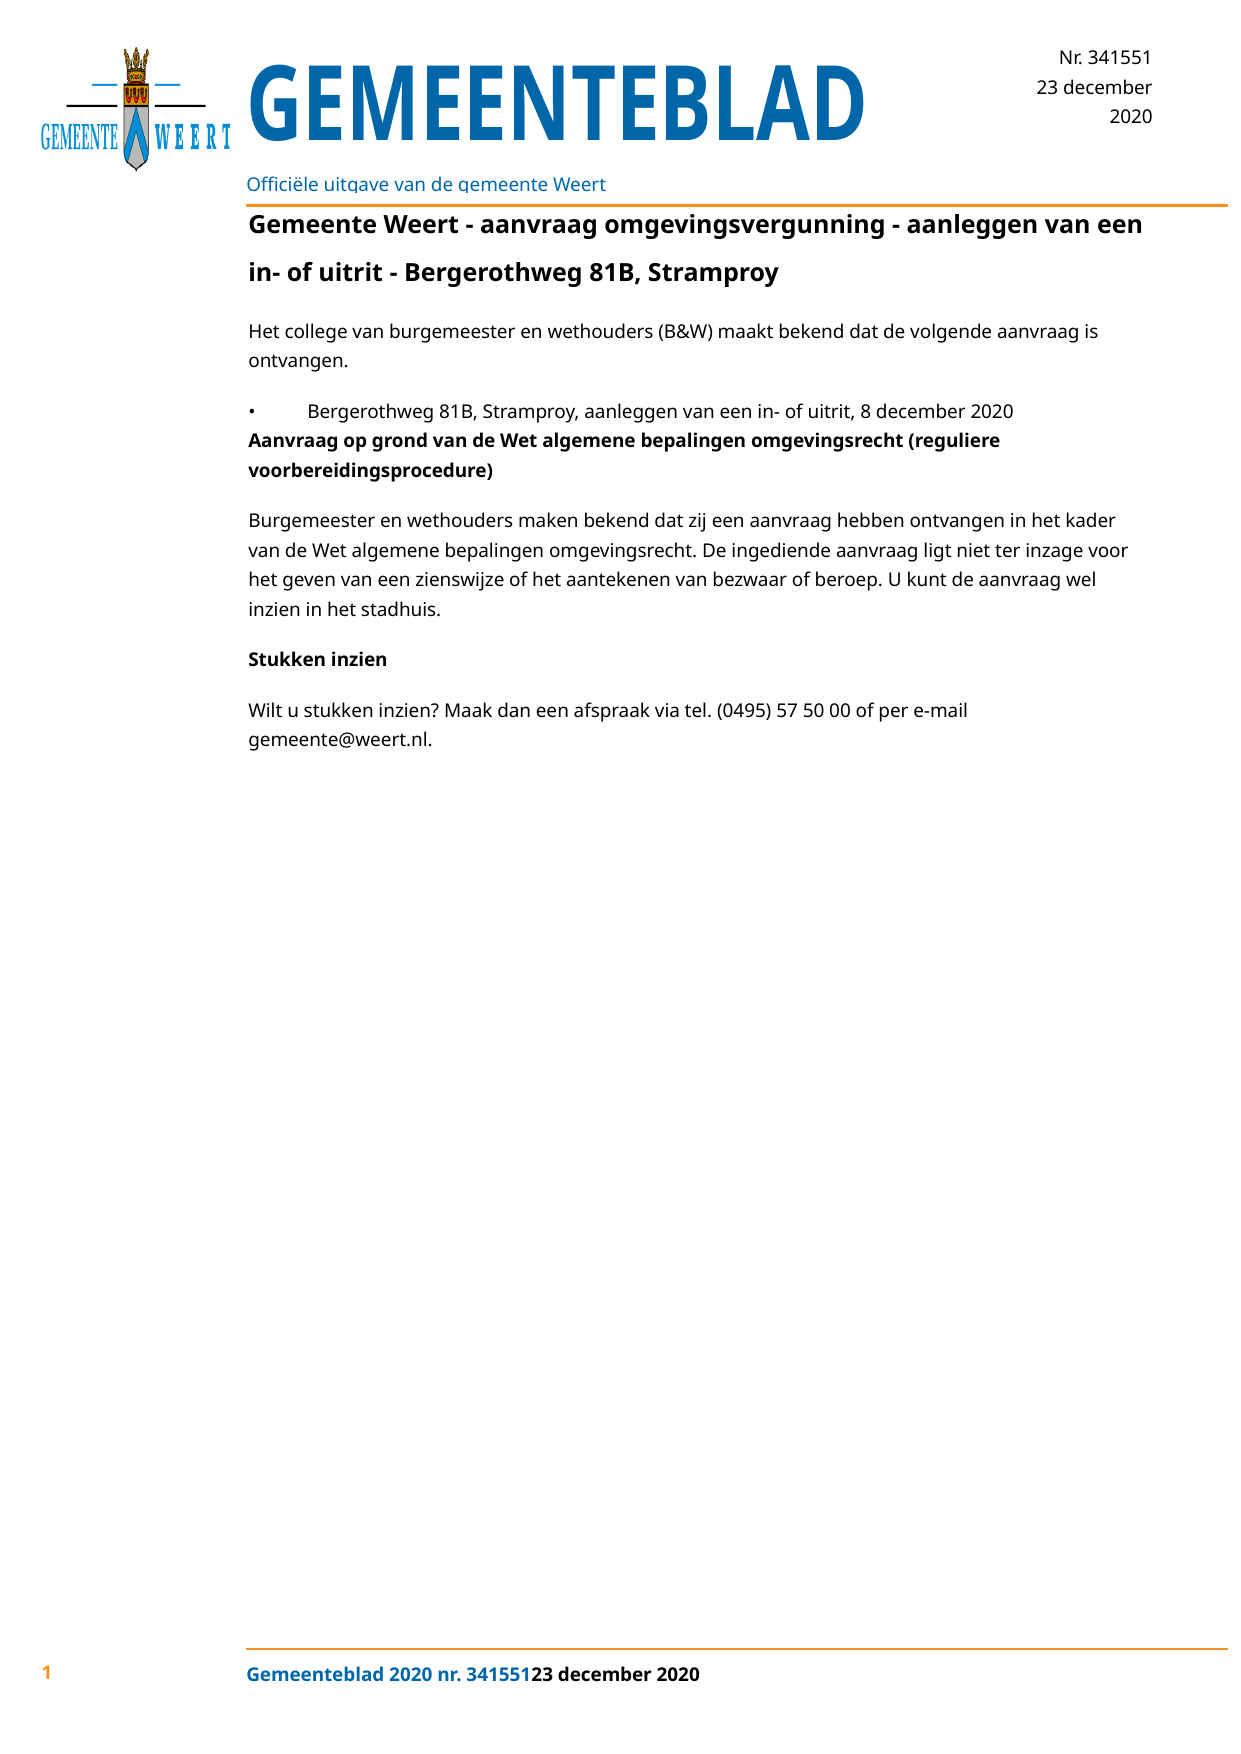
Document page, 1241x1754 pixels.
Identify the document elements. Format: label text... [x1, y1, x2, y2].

picture [41, 47, 231, 172]
text Wilt u stukken inzien? Maak dan een afspraak via tel. (0495) 57 50 00 of per e-mail gemeente@weert.nl. [248, 697, 1152, 752]
text Burgemeester en wethouders maken bekend dat zij een aanvraag hebben ontvangen in het kader van de Wet algemene bepalingen omgevingsrecht. De ingediende aanvraag ligt niet ter inzage voor het geven van een zienswijze of het aantekenen van bezwaar of beroep. U kunt de aanvraag wel inzien in het stadhuis. [248, 507, 1152, 622]
text Aanvraag op grond van de Wet algemene bepalingen omgevingsrecht (reguliere voorbereidingsprocedure) [248, 427, 1152, 483]
text Gemeente Weert - aanvraag omgevingsvergunning - aanleggen van een in- of uitrit - Bergerothweg 81B, Stramproy [248, 207, 1152, 288]
list Bergerothweg 81B, Stramproy, aanleggen van een in- of uitrit, 8 december 2020 [248, 398, 1152, 424]
text Het college van burgemeester en wethouders (B&W) maakt bekend dat de volgende aanvraag is ontvangen. [248, 318, 1152, 373]
text Stukken inzien [248, 647, 1152, 672]
